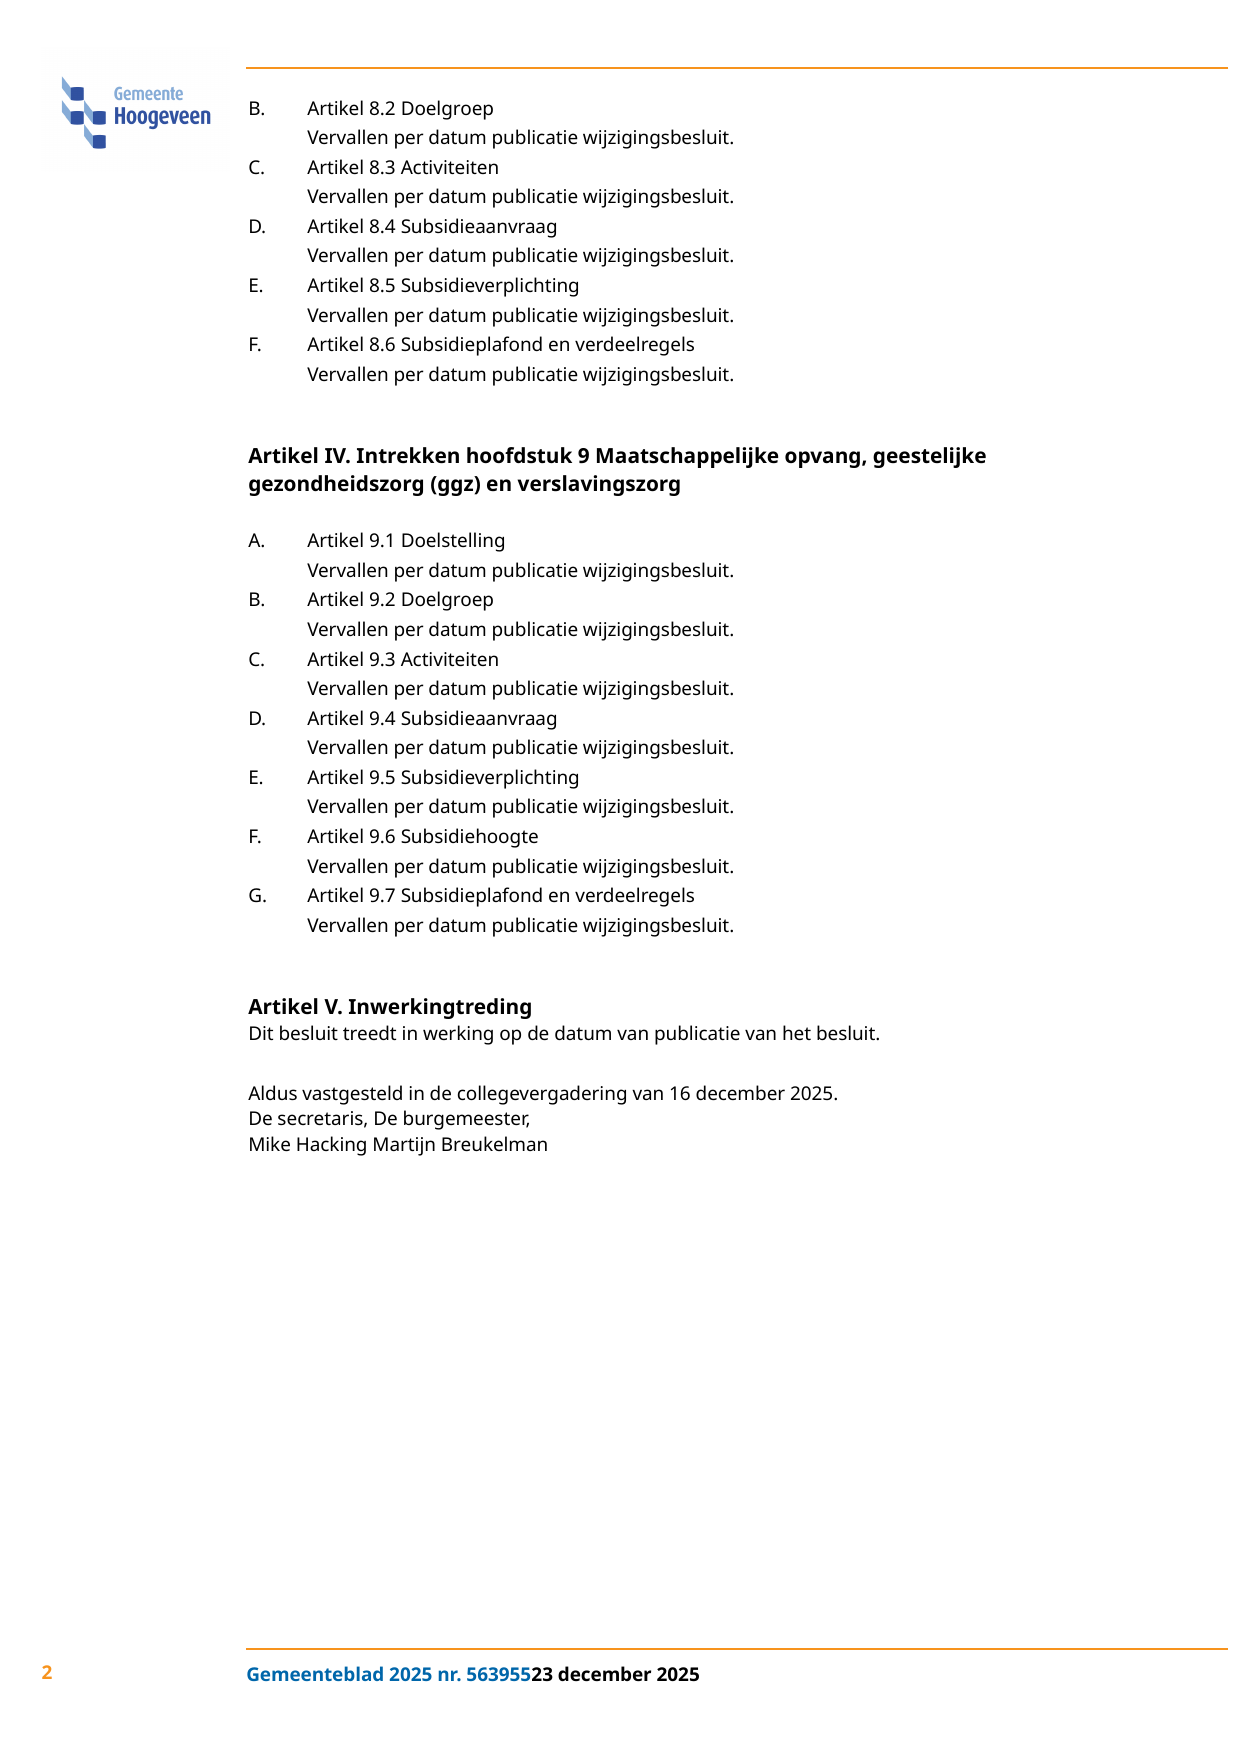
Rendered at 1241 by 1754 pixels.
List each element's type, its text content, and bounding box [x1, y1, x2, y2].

text Artikel IV. Intrekken hoofdstuk 9 Maatschappelijke opvang, geestelijke gezondheidszorg (ggz) en verslavingszorg [248, 441, 1152, 498]
list Vervallen per datum publicatie wijzigingsbesluit. [248, 853, 1152, 879]
text Dit besluit treedt in werking op de datum van publicatie van het besluit. [248, 1021, 1152, 1046]
list Vervallen per datum publicatie wijzigingsbesluit. [248, 361, 1152, 387]
list Artikel 8.2 Doelgroep [248, 95, 1152, 121]
list Artikel 9.3 Activiteiten [248, 646, 1152, 672]
list Vervallen per datum publicatie wijzigingsbesluit. [248, 183, 1152, 209]
picture [41, 47, 231, 172]
list Vervallen per datum publicatie wijzigingsbesluit. [248, 912, 1152, 938]
list Vervallen per datum publicatie wijzigingsbesluit. [248, 794, 1152, 819]
text Mike Hacking Martijn Breukelman [248, 1131, 1152, 1157]
list Vervallen per datum publicatie wijzigingsbesluit. [248, 302, 1152, 328]
list Artikel 9.5 Subsidieverplichting [248, 764, 1152, 790]
list Vervallen per datum publicatie wijzigingsbesluit. [248, 616, 1152, 642]
list Vervallen per datum publicatie wijzigingsbesluit. [248, 124, 1152, 150]
list Artikel 8.4 Subsidieaanvraag [248, 213, 1152, 239]
list Artikel 9.2 Doelgroep [248, 587, 1152, 612]
list Artikel 9.4 Subsidieaanvraag [248, 705, 1152, 731]
list Artikel 8.6 Subsidieplafond en verdeelregels [248, 331, 1152, 357]
text Artikel V. Inwerkingtreding [248, 992, 1152, 1021]
text De secretaris, De burgemeester, [248, 1105, 1152, 1131]
list Artikel 9.7 Subsidieplafond en verdeelregels [248, 882, 1152, 908]
list Vervallen per datum publicatie wijzigingsbesluit. [248, 734, 1152, 760]
list Artikel 8.3 Activiteiten [248, 154, 1152, 180]
text Aldus vastgesteld in de collegevergadering van 16 december 2025. [248, 1080, 1152, 1105]
list Artikel 9.6 Subsidiehoogte [248, 823, 1152, 849]
list Artikel 8.5 Subsidieverplichting [248, 272, 1152, 298]
list Vervallen per datum publicatie wijzigingsbesluit. [248, 675, 1152, 701]
list Vervallen per datum publicatie wijzigingsbesluit. [248, 243, 1152, 268]
list Artikel 9.1 Doelstelling [248, 527, 1152, 553]
list Vervallen per datum publicatie wijzigingsbesluit. [248, 557, 1152, 583]
